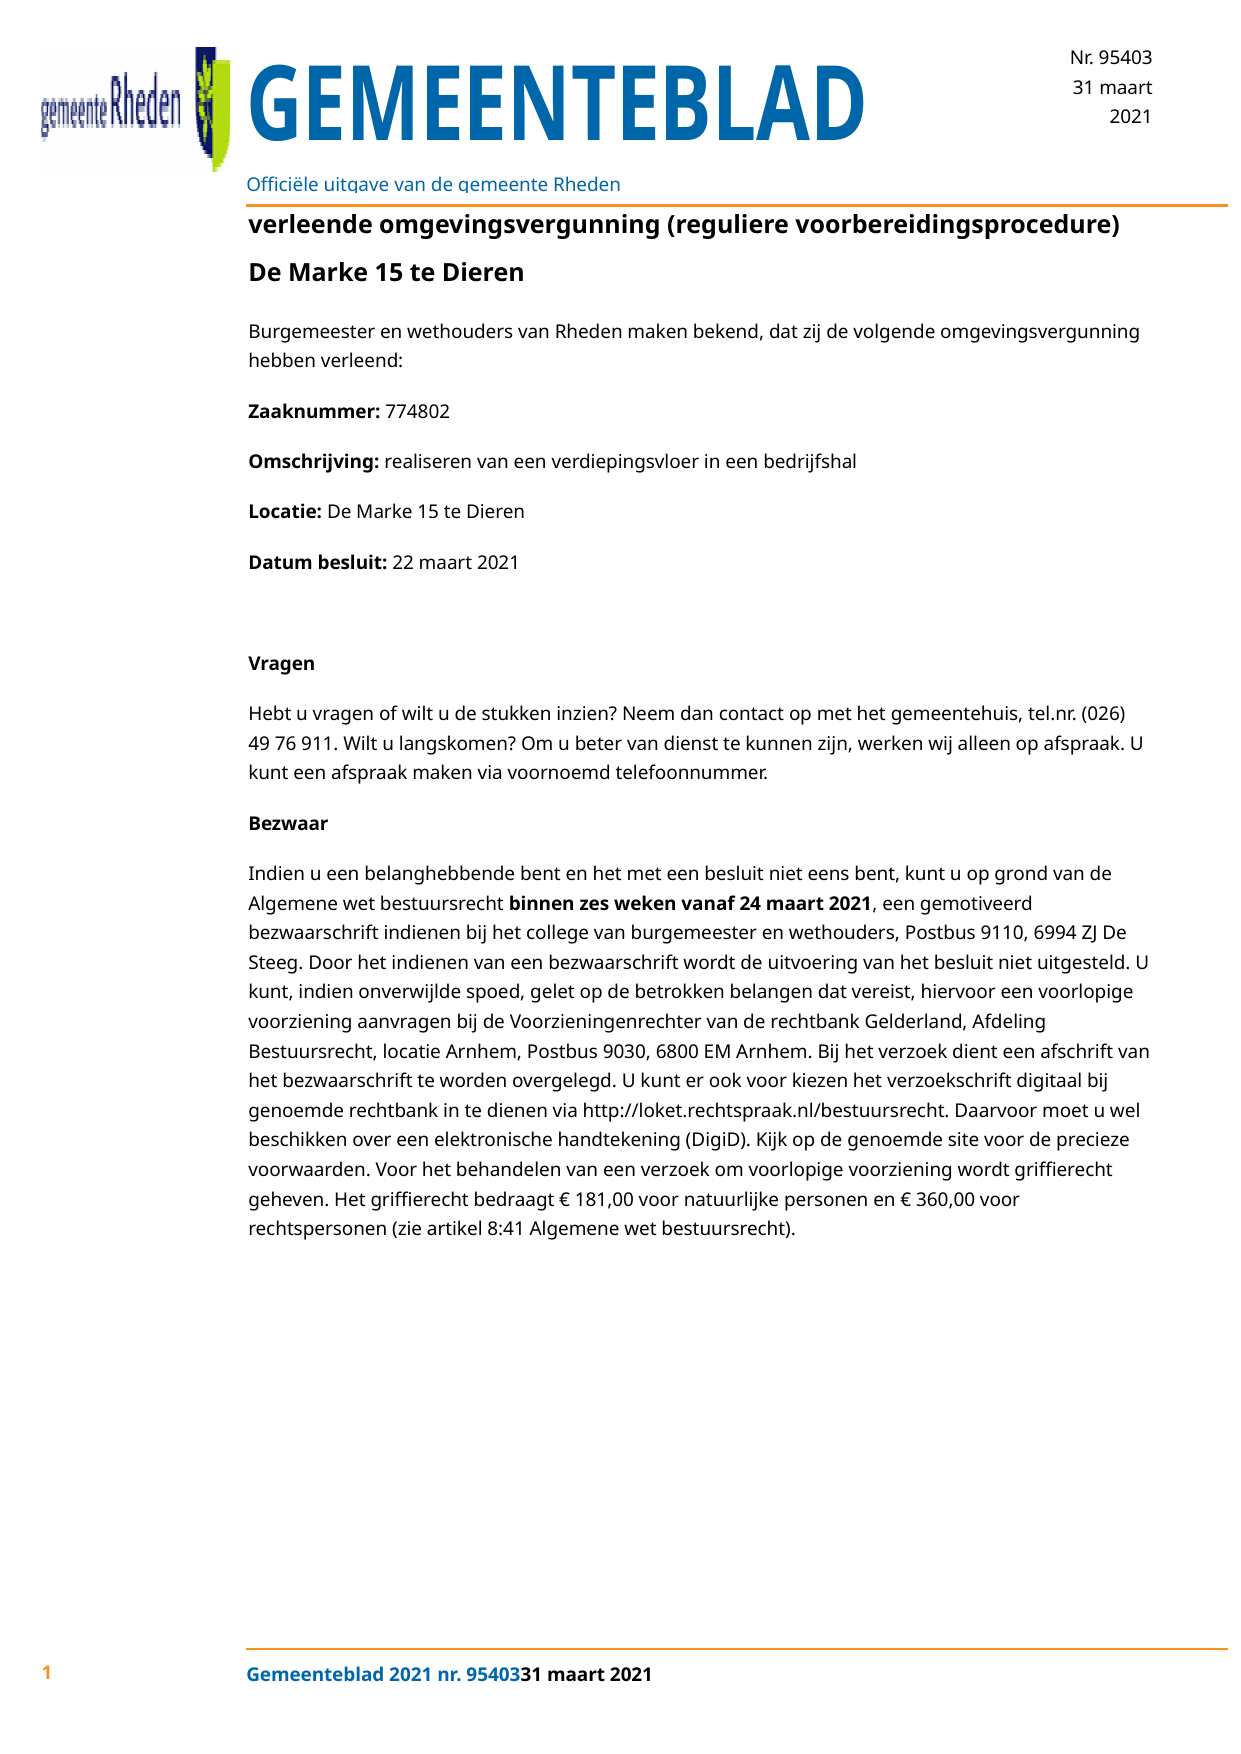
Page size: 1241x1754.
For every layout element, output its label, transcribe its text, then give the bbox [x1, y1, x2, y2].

text Omschrijving: realiseren van een verdiepingsvloer in een bedrijfshal [248, 448, 1152, 474]
text Datum besluit: 22 maart 2021 [248, 549, 1152, 575]
text Indien u een belanghebbende bent en het met een besluit niet eens bent, kunt u op grond van de Algemene wet bestuursrecht binnen zes weken vanaf 24 maart 2021, een gemotiveerd bezwaarschrift indienen bij het college van burgemeester en wethouders, Postbus 9110, 6994 ZJ De Steeg. Door het indienen van een bezwaarschrift wordt de uitvoering van het besluit niet uitgesteld. U kunt, indien onverwijlde spoed, gelet op de betrokken belangen dat vereist, hiervoor een voorlopige voorziening aanvragen bij de Voorzieningenrechter van de rechtbank Gelderland, Afdeling Bestuursrecht, locatie Arnhem, Postbus 9030, 6800 EM Arnhem. Bij het verzoek dient een afschrift van het bezwaarschrift te worden overgelegd. U kunt er ook voor kiezen het verzoekschrift digitaal bij genoemde rechtbank in te dienen via http://loket.rechtspraak.nl/bestuursrecht. Daarvoor moet u wel beschikken over een elektronische handtekening (DigiD). Kijk op de genoemde site voor de precieze voorwaarden. Voor het behandelen van een verzoek om voorlopige voorziening wordt griffierecht geheven. Het griffierecht bedraagt € 181,00 voor natuurlijke personen en € 360,00 voor rechtspersonen (zie artikel 8:41 Algemene wet bestuursrecht). [248, 860, 1152, 1241]
text Zaaknummer: 774802 [248, 398, 1152, 424]
text Hebt u vragen of wilt u de stukken inzien? Neem dan contact op met het gemeentehuis, tel.nr. (026) 49 76 911. Wilt u langskomen? Om u beter van dienst te kunnen zijn, werken wij alleen op afspraak. U kunt een afspraak maken via voornoemd telefoonnummer. [248, 700, 1152, 785]
text Vragen [248, 650, 1152, 676]
text Bezwaar [248, 810, 1152, 836]
text Burgemeester en wethouders van Rheden maken bekend, dat zij de volgende omgevingsvergunning hebben verleend: [248, 318, 1152, 373]
text verleende omgevingsvergunning (reguliere voorbereidingsprocedure) De Marke 15 te Dieren [248, 207, 1152, 288]
picture [41, 47, 231, 172]
text Locatie: De Marke 15 te Dieren [248, 499, 1152, 524]
